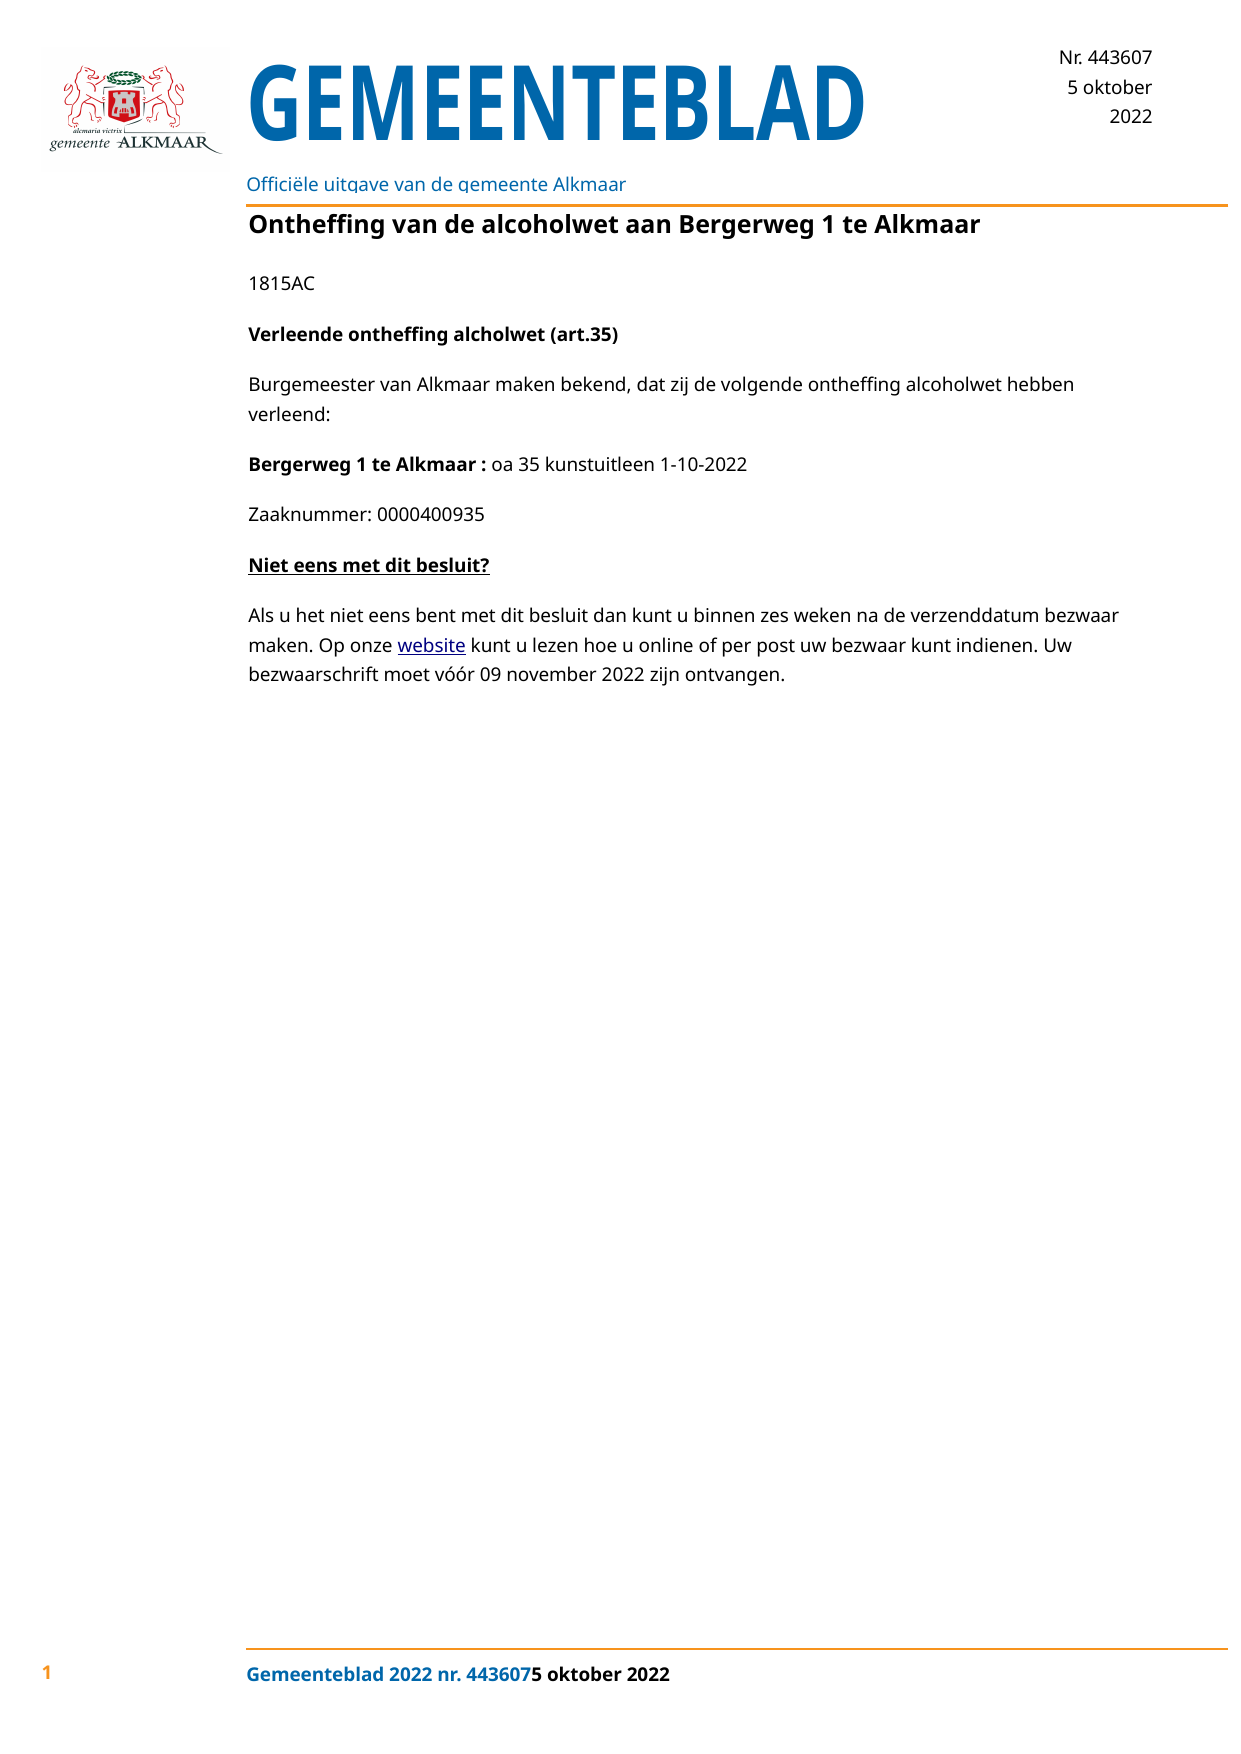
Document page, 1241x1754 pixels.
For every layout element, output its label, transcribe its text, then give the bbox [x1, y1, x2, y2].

text Verleende ontheffing alcholwet (art.35) [248, 321, 1152, 346]
text Zaaknummer: 0000400935 [248, 502, 1152, 527]
picture [41, 47, 231, 172]
text Bergerweg 1 te Alkmaar : oa 35 kunstuitleen 1-10-2022 [248, 451, 1152, 477]
text Ontheffing van de alcoholwet aan Bergerweg 1 te Alkmaar [248, 207, 1152, 241]
text 1815AC [248, 270, 1152, 296]
text Niet eens met dit besluit? [248, 552, 1152, 578]
text Als u het niet eens bent met dit besluit dan kunt u binnen zes weken na de verzenddatum bezwaar maken. Op onze website kunt u lezen hoe u online of per post uw bezwaar kunt indienen. Uw bezwaarschrift moet vóór 09 november 2022 zijn ontvangen. [248, 602, 1152, 687]
text Burgemeester van Alkmaar maken bekend, dat zij de volgende ontheffing alcoholwet hebben verleend: [248, 371, 1152, 426]
